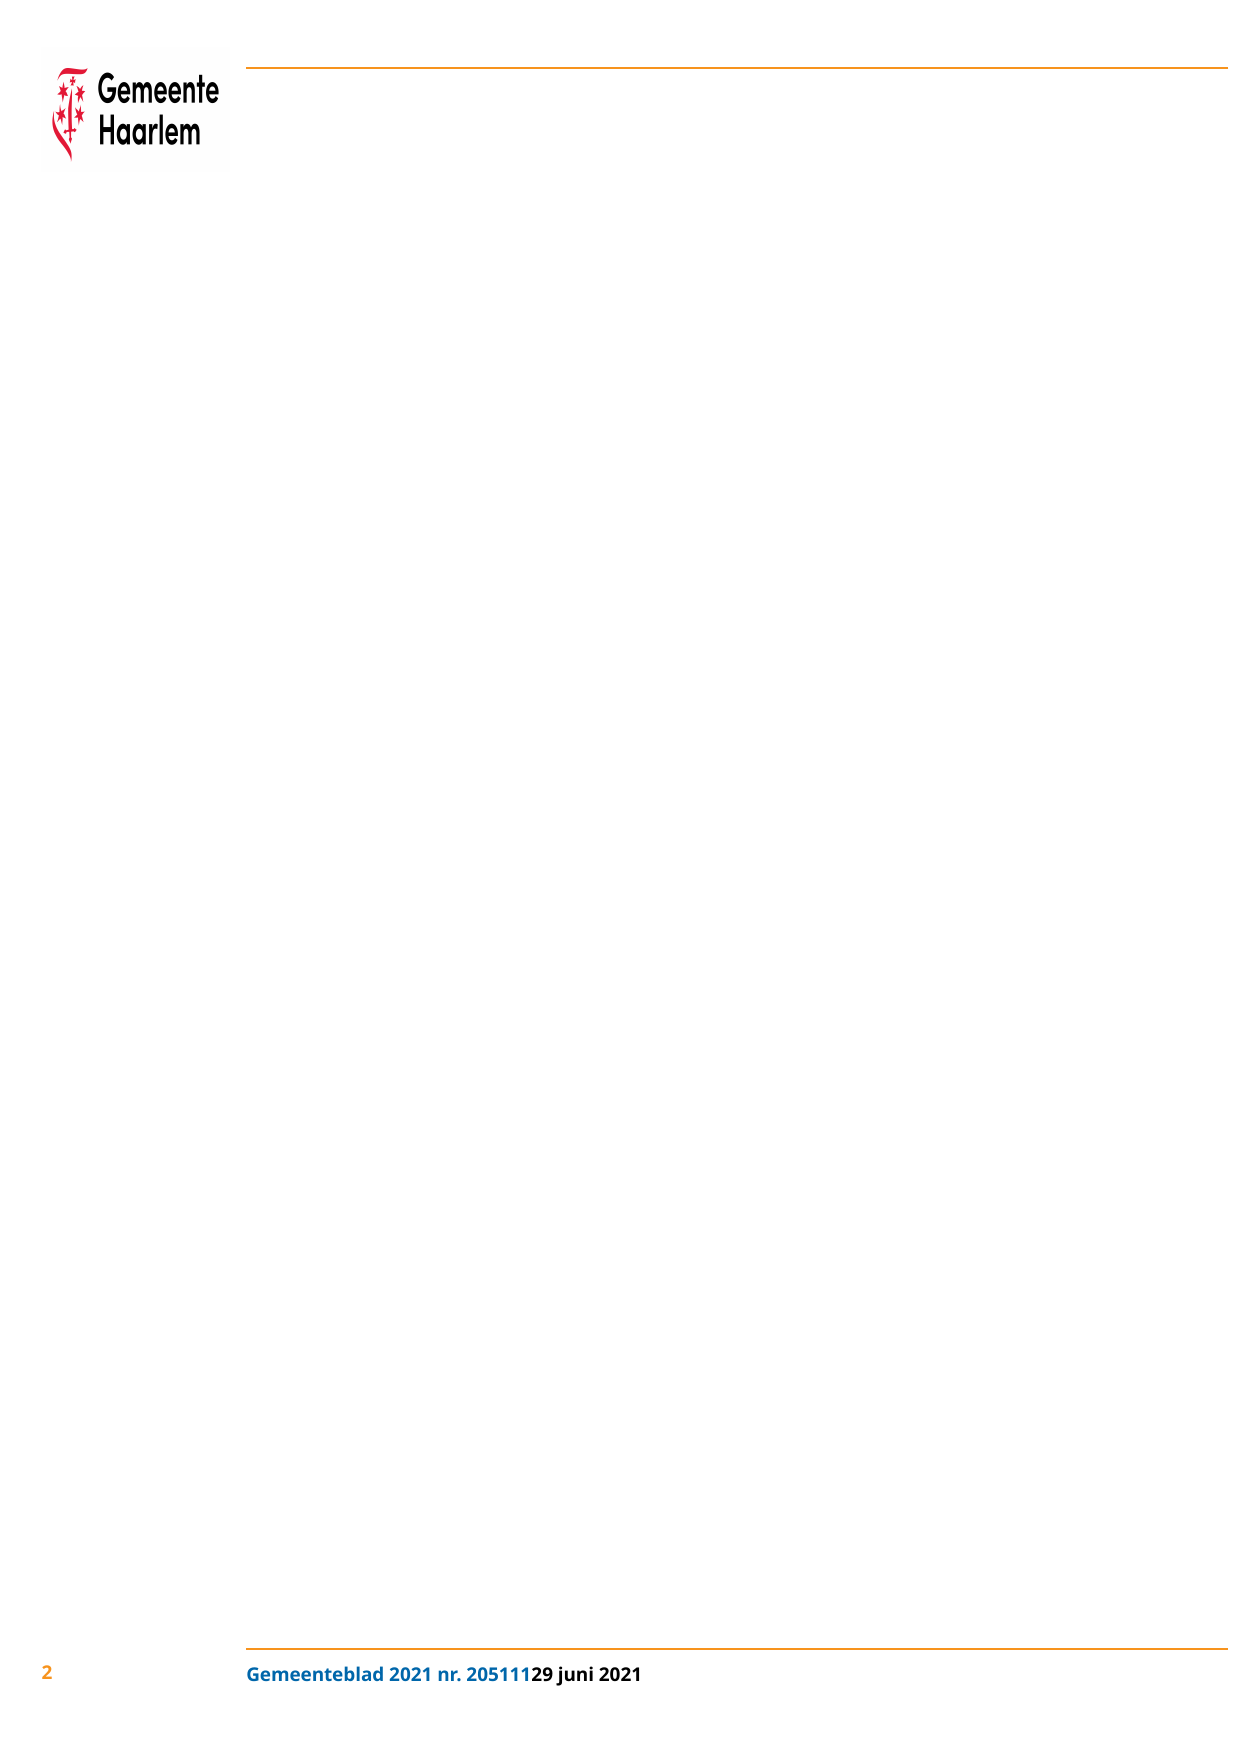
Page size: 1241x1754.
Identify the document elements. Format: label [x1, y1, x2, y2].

picture [41, 47, 231, 172]
